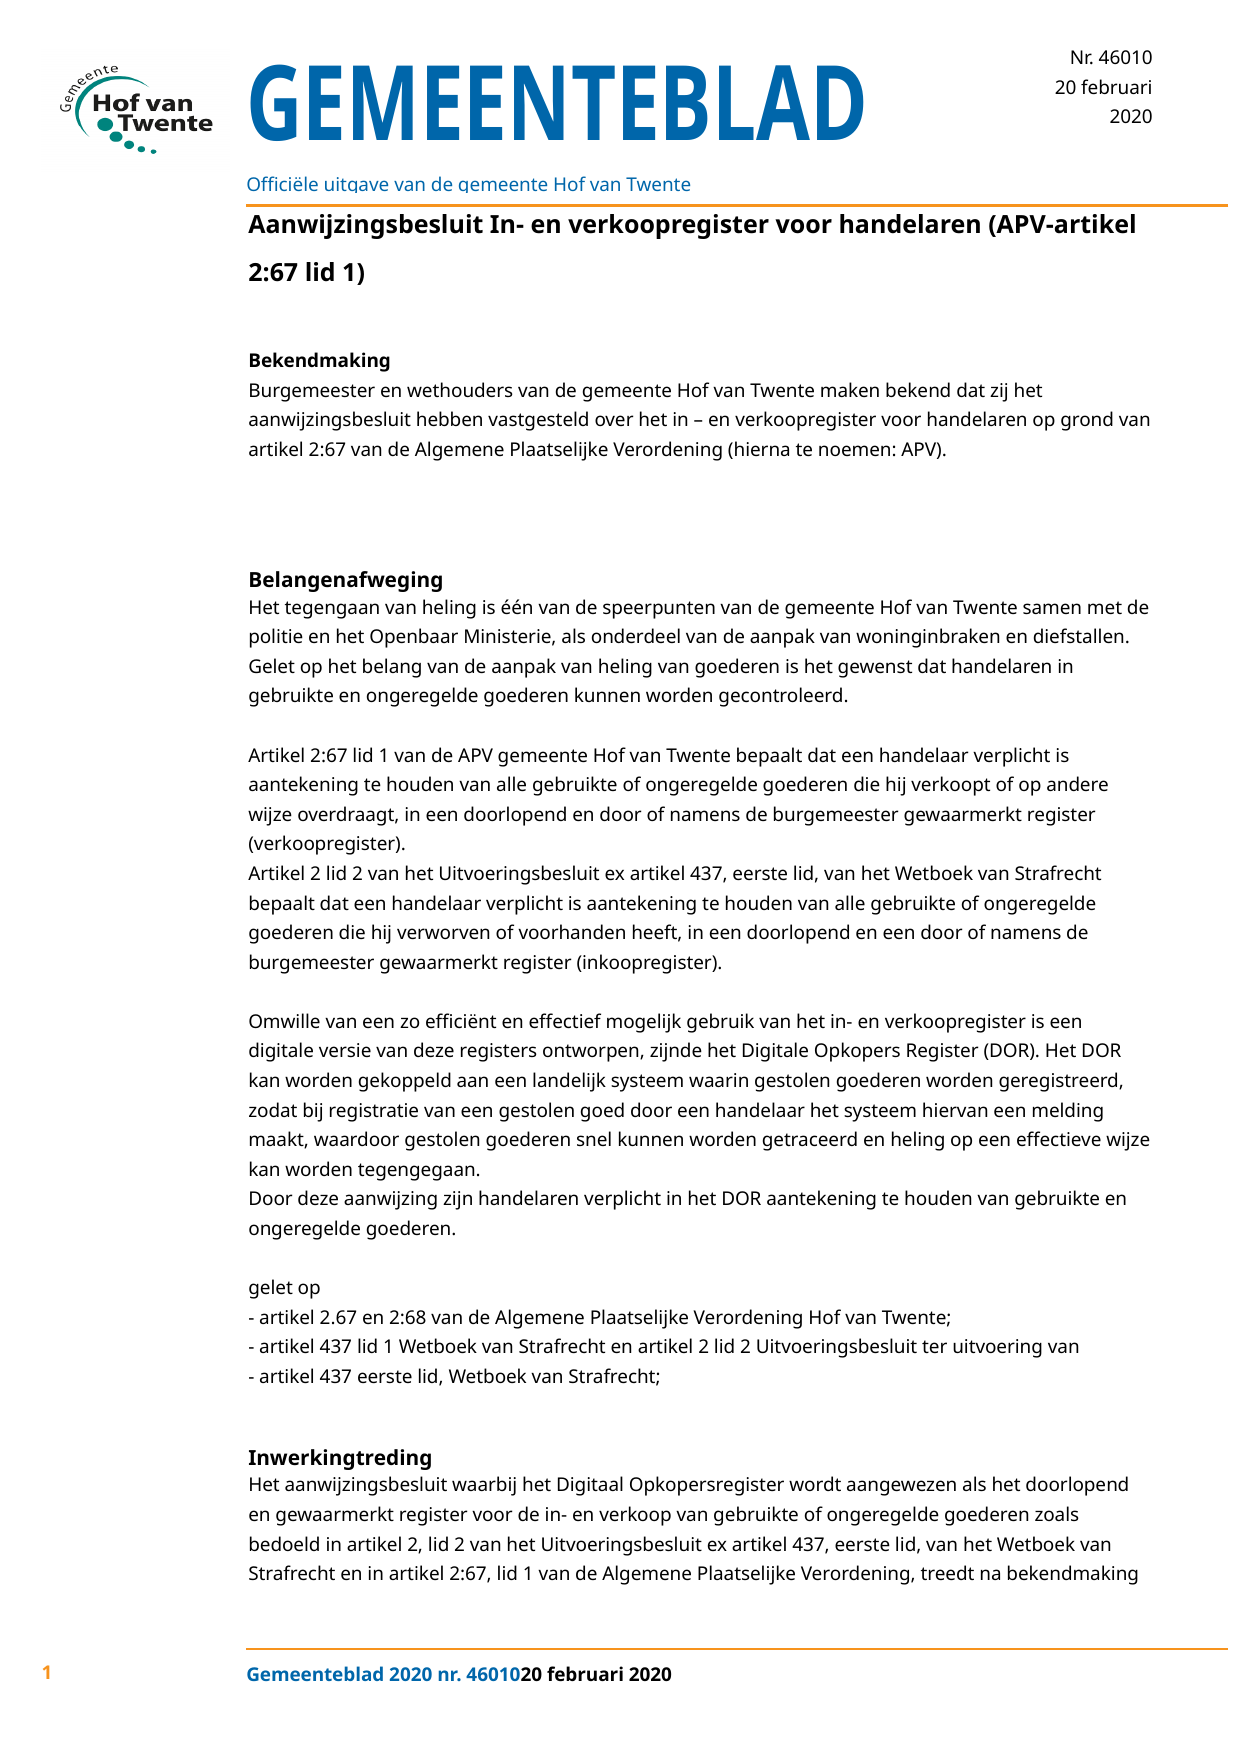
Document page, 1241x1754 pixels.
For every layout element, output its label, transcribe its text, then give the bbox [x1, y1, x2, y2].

text Artikel 2 lid 2 van het Uitvoeringsbesluit ex artikel 437, eerste lid, van het Wetboek van Strafrecht bepaalt dat een handelaar verplicht is aantekening te houden van alle gebruikte of ongeregelde goederen die hij verworven of voorhanden heeft, in een doorlopend en een door of namens de burgemeester gewaarmerkt register (inkoopregister). [248, 860, 1152, 975]
text Inwerkingtreding [248, 1443, 1152, 1472]
text Bekendmaking [248, 347, 1152, 373]
text Aanwijzingsbesluit In- en verkoopregister voor handelaren (APV-artikel 2:67 lid 1) [248, 207, 1152, 288]
text Belangenafweging [248, 566, 1152, 594]
text Omwille van een zo efficiënt en effectief mogelijk gebruik van het in- en verkoopregister is een digitale versie van deze registers ontworpen, zijnde het Digitale Opkopers Register (DOR). Het DOR kan worden gekoppeld aan een landelijk systeem waarin gestolen goederen worden geregistreerd, zodat bij registratie van een gestolen goed door een handelaar het systeem hiervan een melding maakt, waardoor gestolen goederen snel kunnen worden getraceerd en heling op een effectieve wijze kan worden tegengegaan. [248, 1008, 1152, 1182]
text - artikel 437 eerste lid, Wetboek van Strafrecht; [248, 1363, 1152, 1389]
text - artikel 2.67 en 2:68 van de Algemene Plaatselijke Verordening Hof van Twente; [248, 1304, 1152, 1330]
text Door deze aanwijzing zijn handelaren verplicht in het DOR aantekening te houden van gebruikte en ongeregelde goederen. [248, 1186, 1152, 1241]
picture [41, 47, 231, 172]
text Artikel 2:67 lid 1 van de APV gemeente Hof van Twente bepaalt dat een handelaar verplicht is aantekening te houden van alle gebruikte of ongeregelde goederen die hij verkoopt of op andere wijze overdraagt, in een doorlopend en door of namens de burgemeester gewaarmerkt register (verkoopregister). [248, 742, 1152, 856]
text Het tegengaan van heling is één van de speerpunten van de gemeente Hof van Twente samen met de politie en het Openbaar Ministerie, als onderdeel van de aanpak van woninginbraken en diefstallen. Gelet op het belang van de aanpak van heling van goederen is het gewenst dat handelaren in gebruikte en ongeregelde goederen kunnen worden gecontroleerd. [248, 594, 1152, 708]
text - artikel 437 lid 1 Wetboek van Strafrecht en artikel 2 lid 2 Uitvoeringsbesluit ter uitvoering van [248, 1333, 1152, 1359]
text gelet op [248, 1274, 1152, 1300]
text Het aanwijzingsbesluit waarbij het Digitaal Opkopersregister wordt aangewezen als het doorlopend en gewaarmerkt register voor de in- en verkoop van gebruikte of ongeregelde goederen zoals bedoeld in artikel 2, lid 2 van het Uitvoeringsbesluit ex artikel 437, eerste lid, van het Wetboek van Strafrecht en in artikel 2:67, lid 1 van de Algemene Plaatselijke Verordening, treedt na bekendmaking [248, 1472, 1152, 1586]
text Burgemeester en wethouders van de gemeente Hof van Twente maken bekend dat zij het aanwijzingsbesluit hebben vastgesteld over het in – en verkoopregister voor handelaren op grond van artikel 2:67 van de Algemene Plaatselijke Verordening (hierna te noemen: APV). [248, 377, 1152, 462]
